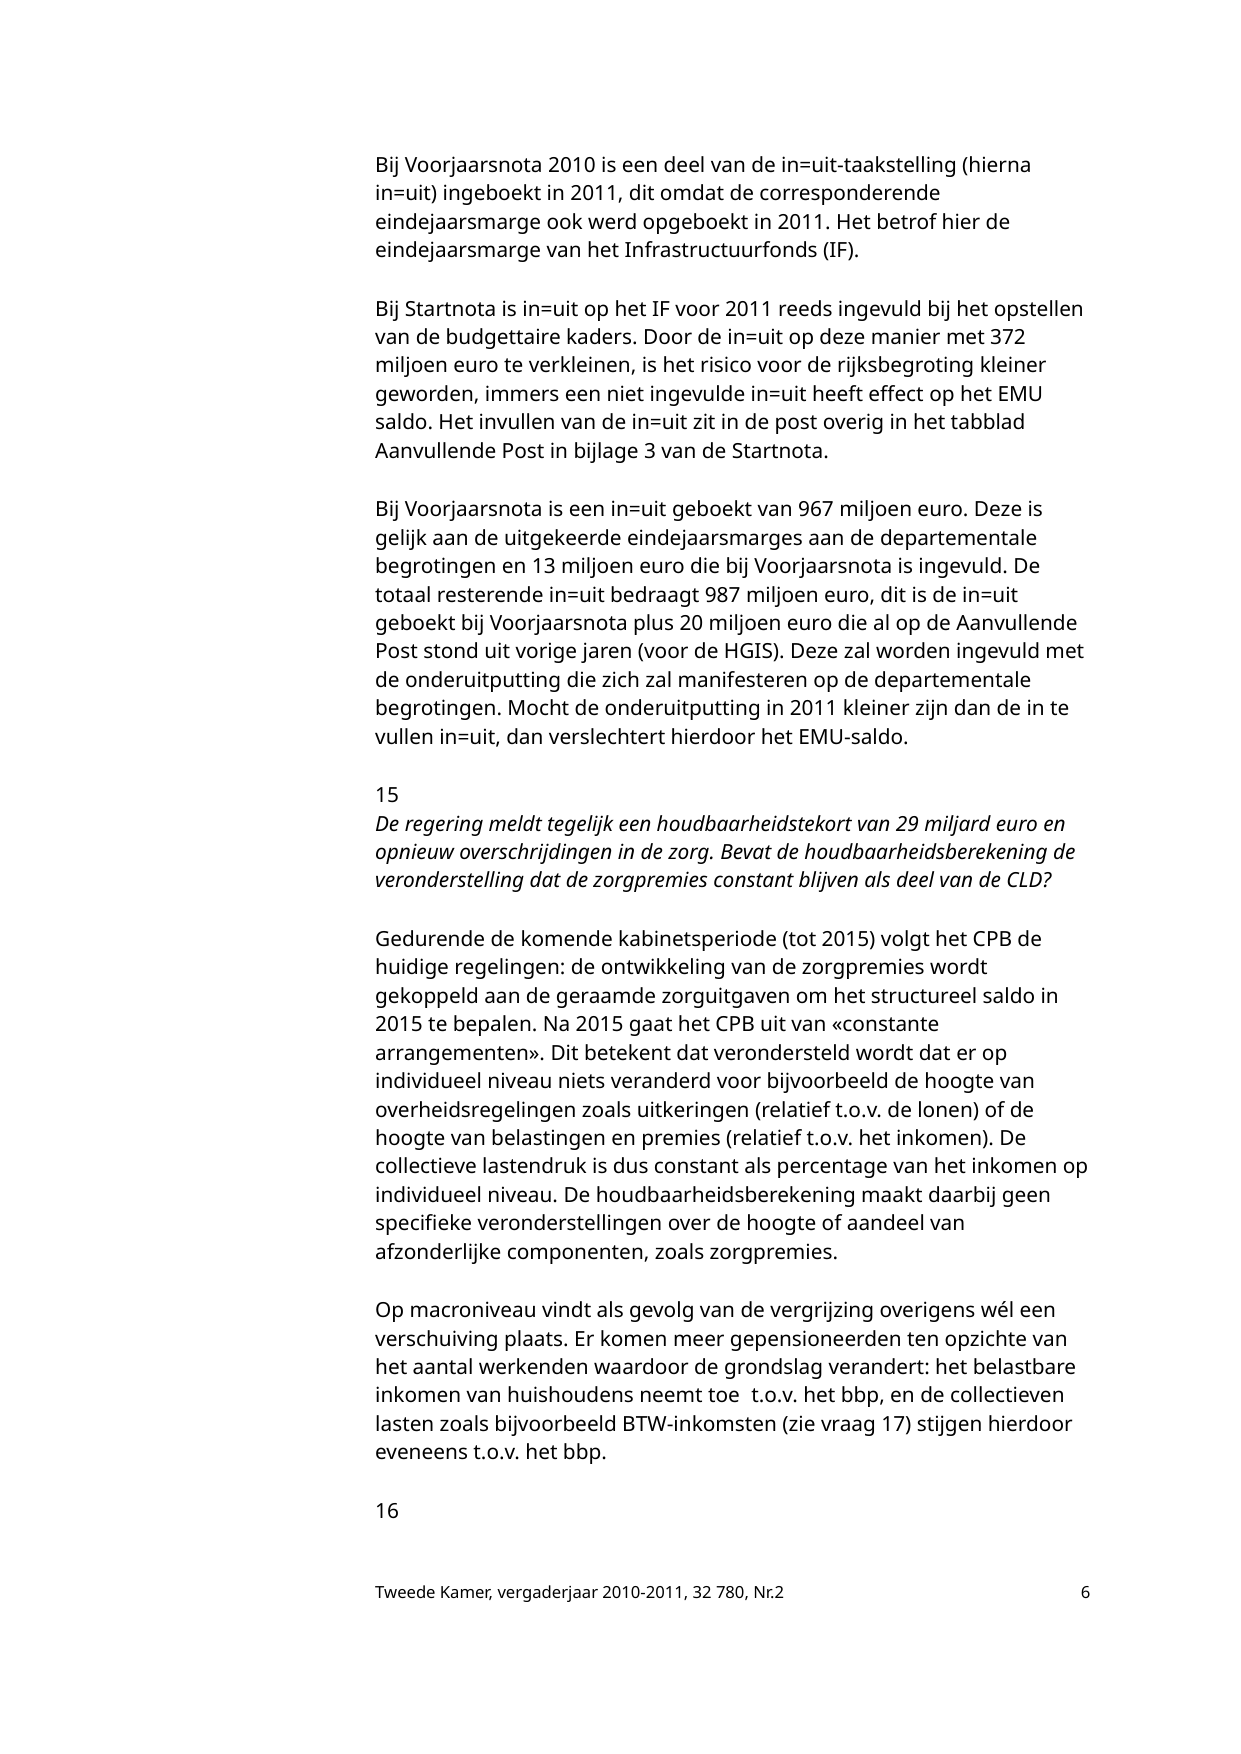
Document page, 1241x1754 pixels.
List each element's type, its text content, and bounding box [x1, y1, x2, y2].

text Bij Voorjaarsnota 2010 is een deel van de in=uit-taakstelling (hierna in=uit) ingeboekt in 2011, dit omdat de corresponderende eindejaarsmarge ook werd opgeboekt in 2011. Het betrof hier de eindejaarsmarge van het Infrastructuurfonds (IF). [375, 150, 1090, 264]
text 15 [375, 780, 1090, 809]
text Op macroniveau vindt als gevolg van de vergrijzing overigens wél een verschuiving plaats. Er komen meer gepensioneerden ten opzichte van het aantal werkenden waardoor de grondslag verandert: het belastbare inkomen van huishoudens neemt toe t.o.v. het bbp, en de collectieven lasten zoals bijvoorbeeld BTW-inkomsten (zie vraag 17) stijgen hierdoor eveneens t.o.v. het bbp. [375, 1295, 1090, 1466]
text 16 [375, 1496, 1090, 1524]
text De regering meldt tegelijk een houdbaarheidstekort van 29 miljard euro en opnieuw overschrijdingen in de zorg. Bevat de houdbaarheidsberekening de veronderstelling dat de zorgpremies constant blijven als deel van de CLD? [375, 809, 1090, 894]
text Bij Voorjaarsnota is een in=uit geboekt van 967 miljoen euro. Deze is gelijk aan de uitgekeerde eindejaarsmarges aan de departementale begrotingen en 13 miljoen euro die bij Voorjaarsnota is ingevuld. De totaal resterende in=uit bedraagt 987 miljoen euro, dit is de in=uit geboekt bij Voorjaarsnota plus 20 miljoen euro die al op de Aanvullende Post stond uit vorige jaren (voor de HGIS). Deze zal worden ingevuld met de onderuitputting die zich zal manifesteren op de departementale begrotingen. Mocht de onderuitputting in 2011 kleiner zijn dan de in te vullen in=uit, dan verslechtert hierdoor het EMU-saldo. [375, 494, 1090, 750]
text Gedurende de komende kabinetsperiode (tot 2015) volgt het CPB de huidige regelingen: de ontwikkeling van de zorgpremies wordt gekoppeld aan de geraamde zorguitgaven om het structureel saldo in 2015 te bepalen. Na 2015 gaat het CPB uit van «constante arrangementen». Dit betekent dat verondersteld wordt dat er op individueel niveau niets veranderd voor bijvoorbeeld de hoogte van overheidsregelingen zoals uitkeringen (relatief t.o.v. de lonen) of de hoogte van belastingen en premies (relatief t.o.v. het inkomen). De collectieve lastendruk is dus constant als percentage van het inkomen op individueel niveau. De houdbaarheidsberekening maakt daarbij geen specifieke veronderstellingen over de hoogte of aandeel van afzonderlijke componenten, zoals zorgpremies. [375, 924, 1090, 1265]
text Bij Startnota is in=uit op het IF voor 2011 reeds ingevuld bij het opstellen van de budgettaire kaders. Door de in=uit op deze manier met 372 miljoen euro te verkleinen, is het risico voor de rijksbegroting kleiner geworden, immers een niet ingevulde in=uit heeft effect op het EMU saldo. Het invullen van de in=uit zit in de post overig in het tabblad Aanvullende Post in bijlage 3 van de Startnota. [375, 294, 1090, 464]
